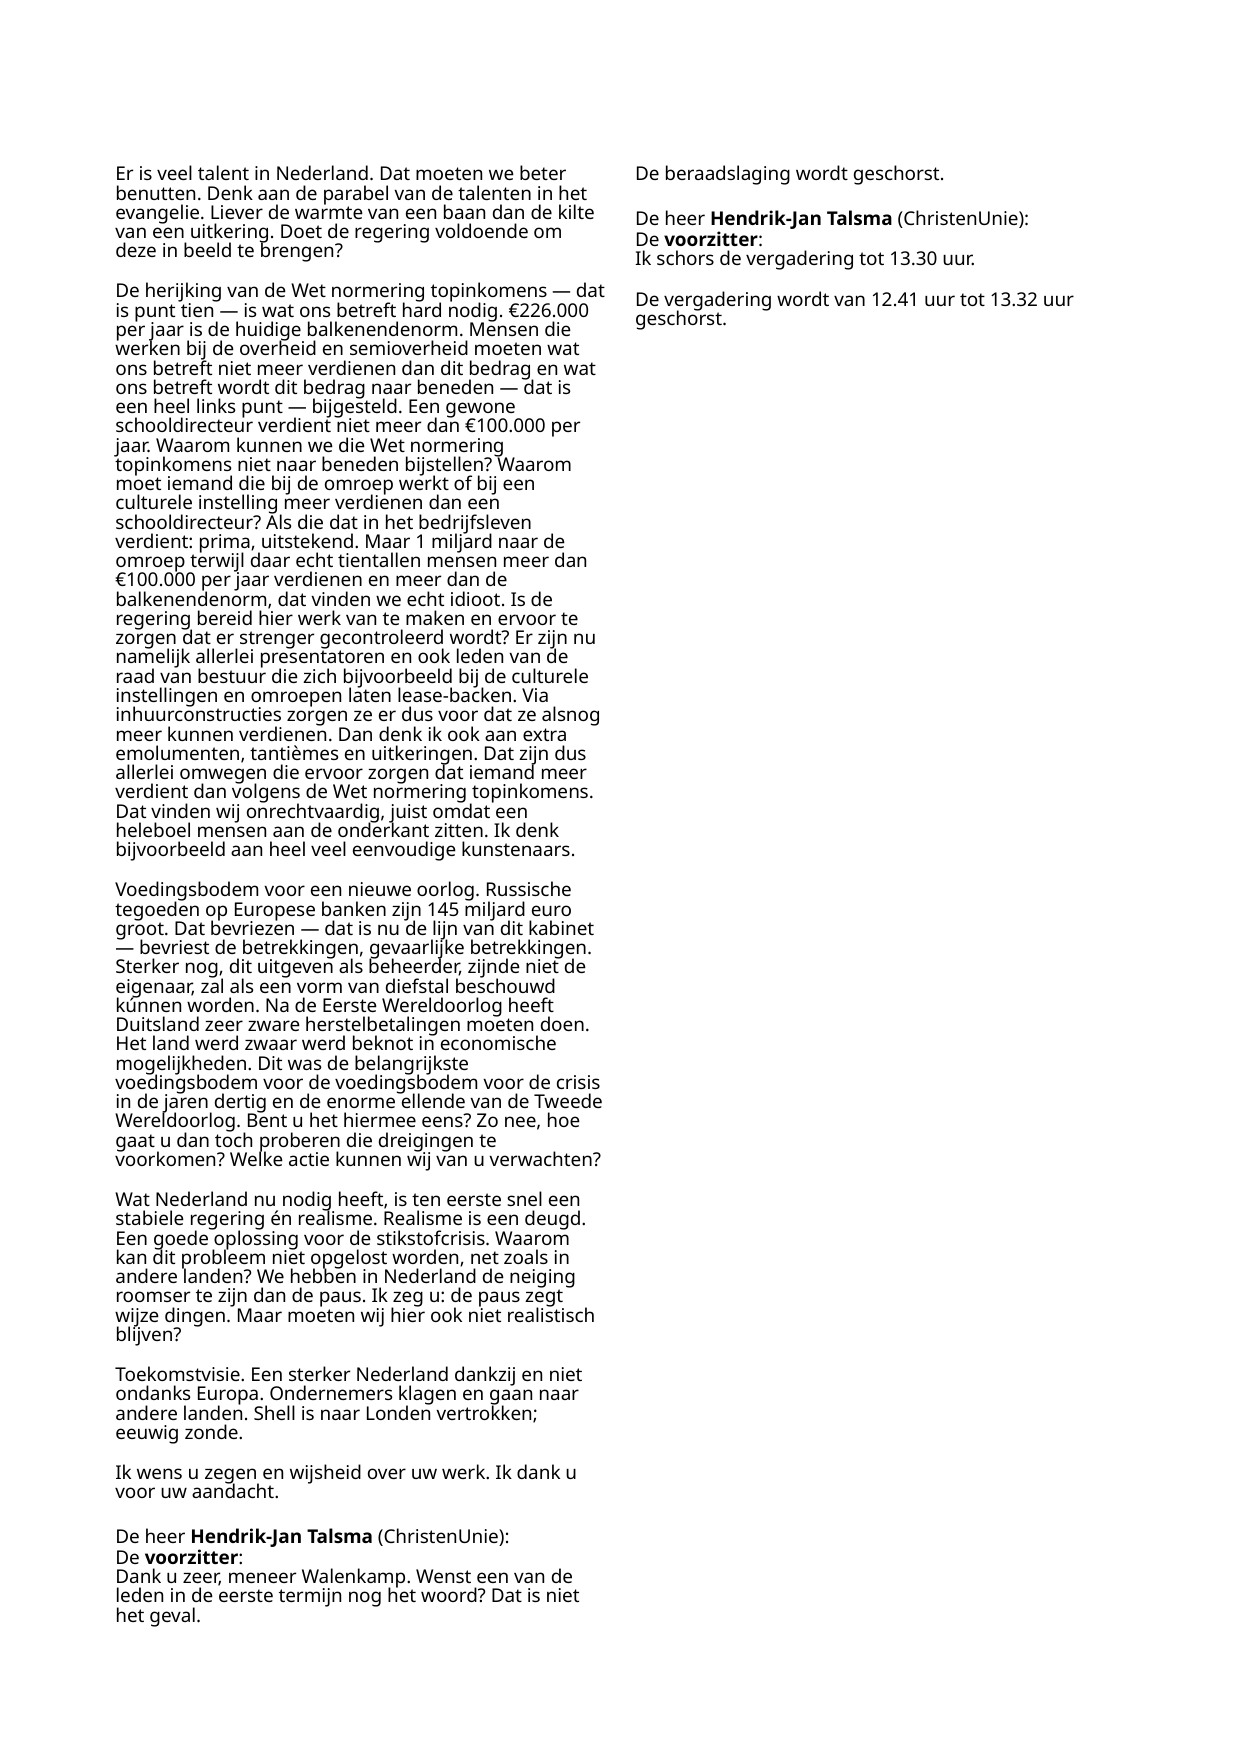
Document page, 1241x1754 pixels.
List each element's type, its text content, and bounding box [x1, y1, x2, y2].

text Voedingsbodem voor een nieuwe oorlog. Russische tegoeden op Europese banken zijn 145 miljard euro groot. Dat bevriezen — dat is nu de lijn van dit kabinet — bevriest de betrekkingen, gevaarlijke betrekkingen. Sterker nog, dit uitgeven als beheerder, zijnde niet de eigenaar, zal als een vorm van diefstal beschouwd kúnnen worden. Na de Eerste Wereldoorlog heeft Duitsland zeer zware herstelbetalingen moeten doen. Het land werd zwaar werd beknot in economische mogelijkheden. Dit was de belangrijkste voedingsbodem voor de voedingsbodem voor de crisis in de jaren dertig en de enorme ellende van de Tweede Wereldoorlog. Bent u het hiermee eens? Zo nee, hoe gaat u dan toch proberen die dreigingen te voorkomen? Welke actie kunnen wij van u verwachten? [115, 881, 605, 1170]
text De voorzitter: [635, 231, 1125, 250]
text De herijking van de Wet normering topinkomens — dat is punt tien — is wat ons betreft hard nodig. €226.000 per jaar is de huidige balkenendenorm. Mensen die werken bij de overheid en semioverheid moeten wat ons betreft niet meer verdienen dan dit bedrag en wat ons betreft wordt dit bedrag naar beneden — dat is een heel links punt — bijgesteld. Een gewone schooldirecteur verdient niet meer dan €100.000 per jaar. Waarom kunnen we die Wet normering topinkomens niet naar beneden bijstellen? Waarom moet iemand die bij de omroep werkt of bij een culturele instelling meer verdienen dan een schooldirecteur? Als die dat in het bedrijfsleven verdient: prima, uitstekend. Maar 1 miljard naar de omroep terwijl daar echt tientallen mensen meer dan €100.000 per jaar verdienen en meer dan de balkenendenorm, dat vinden we echt idioot. Is de regering bereid hier werk van te maken en ervoor te zorgen dat er strenger gecontroleerd wordt? Er zijn nu namelijk allerlei presentatoren en ook leden van de raad van bestuur die zich bijvoorbeeld bij de culturele instellingen en omroepen laten lease-backen. Via inhuurconstructies zorgen ze er dus voor dat ze alsnog meer kunnen verdienen. Dan denk ik ook aan extra emolumenten, tantièmes en uitkeringen. Dat zijn dus allerlei omwegen die ervoor zorgen dat iemand meer verdient dan volgens de Wet normering topinkomens. Dat vinden wij onrechtvaardig, juist omdat een heleboel mensen aan de onderkant zitten. Ik denk bijvoorbeeld aan heel veel eenvoudige kunstenaars. [115, 282, 605, 861]
text Wat Nederland nu nodig heeft, is ten eerste snel een stabiele regering én realisme. Realisme is een deugd. Een goede oplossing voor de stikstofcrisis. Waarom kan dit probleem niet opgelost worden, net zoals in andere landen? We hebben in Nederland de neiging roomser te zijn dan de paus. Ik zeg u: de paus zegt wijze dingen. Maar moeten wij hier ook niet realistisch blijven? [115, 1191, 605, 1345]
text Toekomstvisie. Een sterker Nederland dankzij en niet ondanks Europa. Ondernemers klagen en gaan naar andere landen. Shell is naar Londen vertrokken; eeuwig zonde. [115, 1366, 605, 1443]
text Ik wens u zegen en wijsheid over uw werk. Ik dank u voor uw aandacht. [115, 1464, 605, 1502]
text Ik schors de vergadering tot 13.30 uur. [635, 250, 1125, 270]
text Dank u zeer, meneer Walenkamp. Wenst een van de leden in de eerste termijn nog het woord? Dat is niet het geval. [115, 1568, 605, 1626]
text De heer Hendrik-Jan Talsma (ChristenUnie): [635, 205, 1125, 231]
text De vergadering wordt van 12.41 uur tot 13.32 uur geschorst. [635, 291, 1125, 329]
text Er is veel talent in Nederland. Dat moeten we beter benutten. Denk aan de parabel van de talenten in het evangelie. Liever de warmte van een baan dan de kilte van een uitkering. Doet de regering voldoende om deze in beeld te brengen? [115, 165, 605, 262]
text De heer Hendrik-Jan Talsma (ChristenUnie): [115, 1523, 605, 1549]
text De beraadslaging wordt geschorst. [635, 165, 1125, 184]
text De voorzitter: [115, 1549, 605, 1568]
